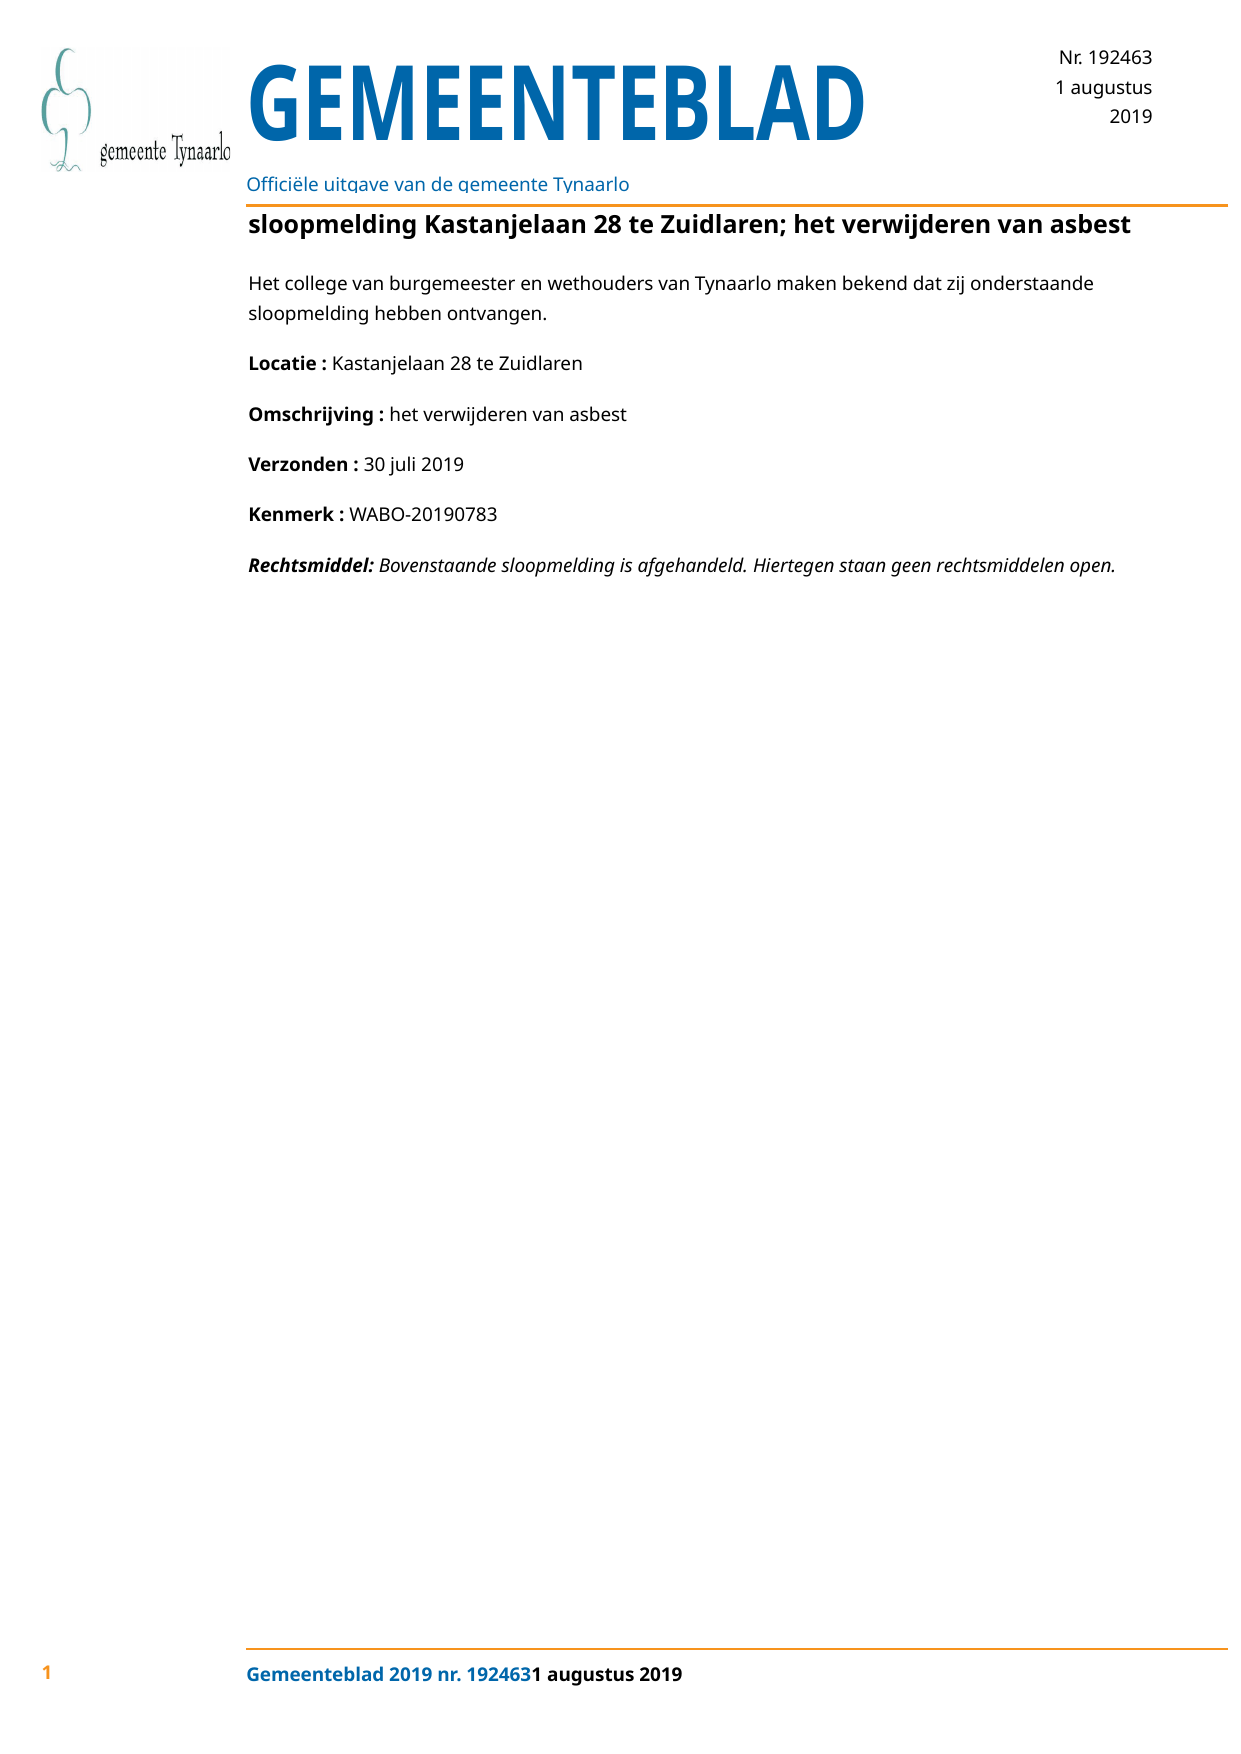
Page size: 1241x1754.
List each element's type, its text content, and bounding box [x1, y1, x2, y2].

text Verzonden : 30 juli 2019 [248, 451, 1152, 477]
text Rechtsmiddel: Bovenstaande sloopmelding is afgehandeld. Hiertegen staan geen rechtsmiddelen open. [248, 552, 1152, 578]
text Locatie : Kastanjelaan 28 te Zuidlaren [248, 350, 1152, 376]
text Het college van burgemeester en wethouders van Tynaarlo maken bekend dat zij onderstaande sloopmelding hebben ontvangen. [248, 270, 1152, 326]
text sloopmelding Kastanjelaan 28 te Zuidlaren; het verwijderen van asbest [248, 207, 1152, 241]
picture [41, 47, 231, 172]
text Omschrijving : het verwijderen van asbest [248, 401, 1152, 426]
text Kenmerk : WABO-20190783 [248, 502, 1152, 527]
